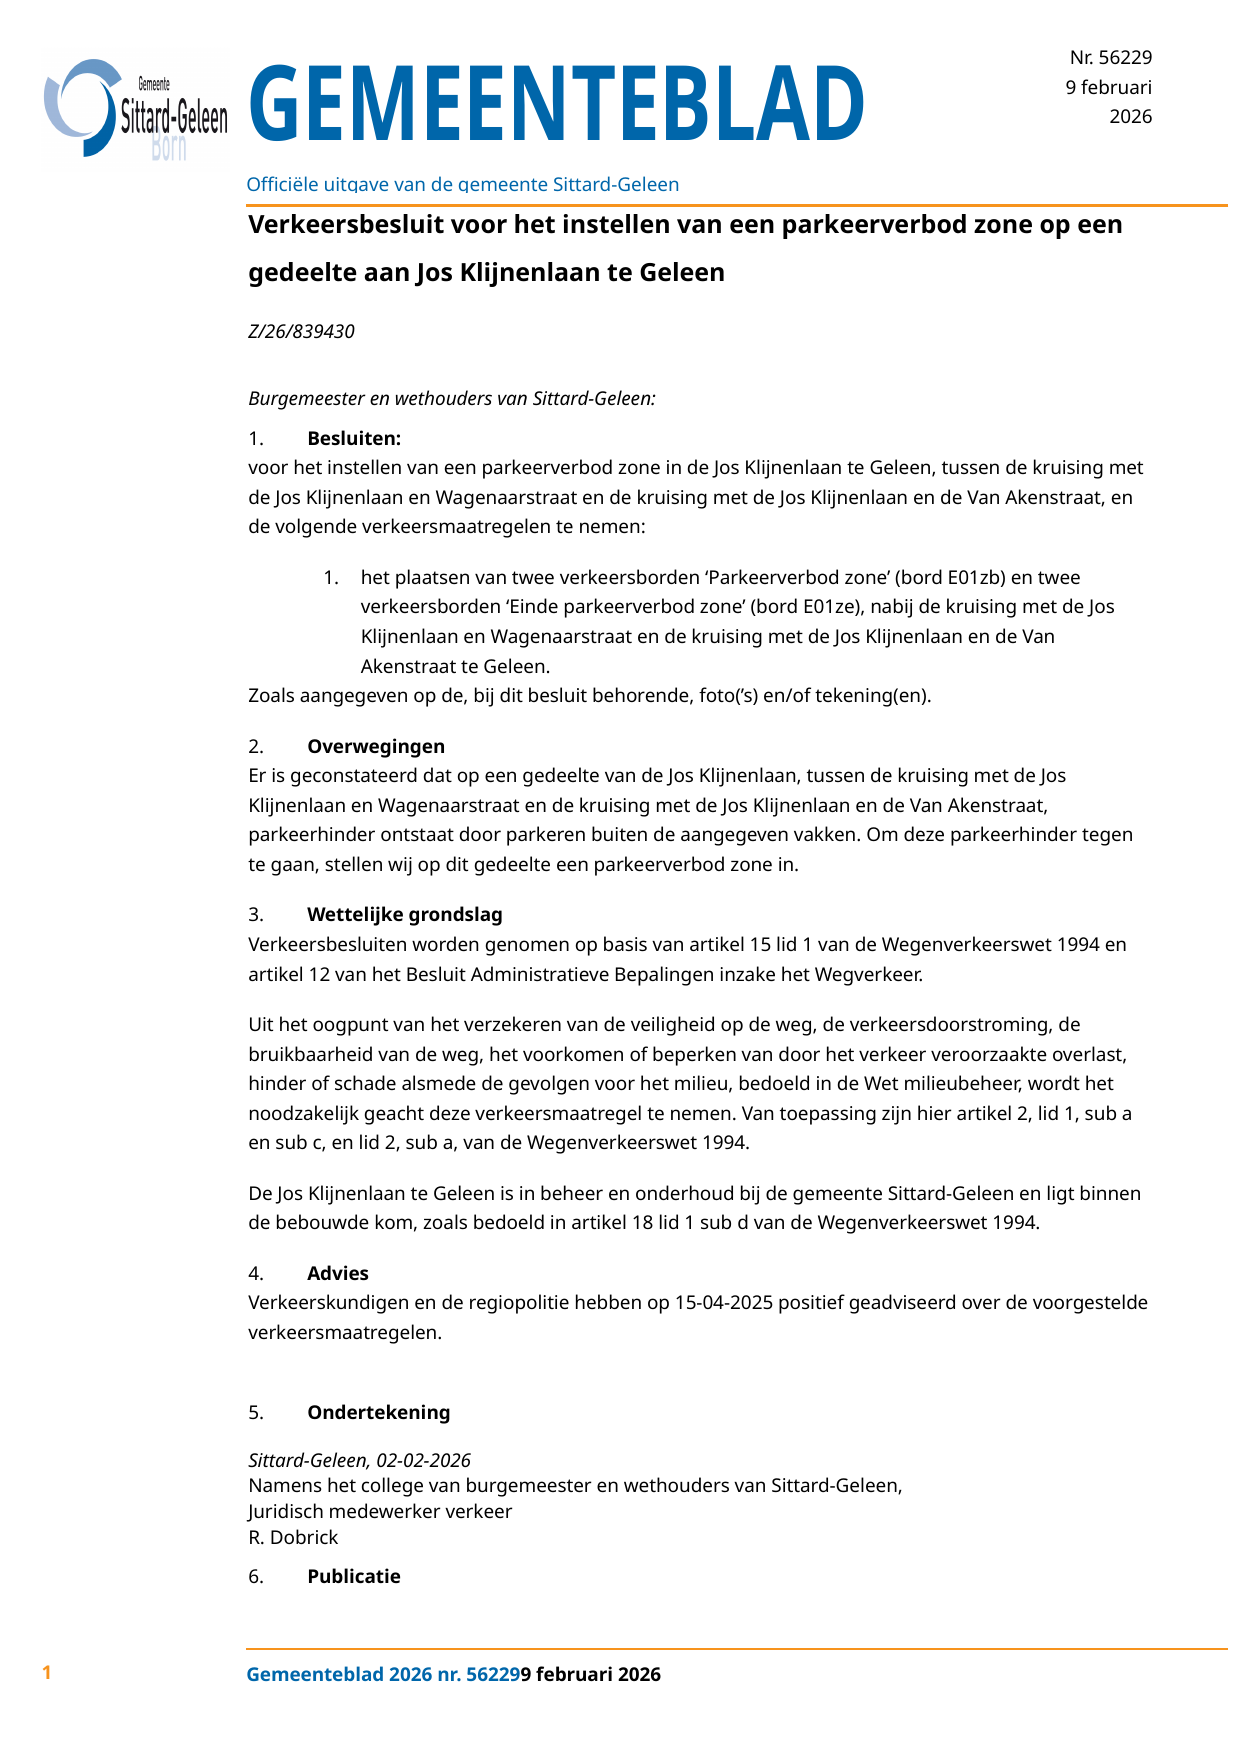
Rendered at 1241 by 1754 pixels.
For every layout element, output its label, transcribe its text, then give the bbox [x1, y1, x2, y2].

text Z/26/839430 [248, 318, 1152, 344]
text Verkeerskundigen en de regiopolitie hebben op 15-04-2025 positief geadviseerd over de voorgestelde verkeersmaatregelen. [248, 1289, 1152, 1345]
text voor het instellen van een parkeerverbod zone in de Jos Klijnenlaan te Geleen, tussen de kruising met de Jos Klijnenlaan en Wagenaarstraat en de kruising met de Jos Klijnenlaan en de Van Akenstraat, en de volgende verkeersmaatregelen te nemen: [248, 454, 1152, 539]
picture [41, 47, 231, 172]
text Verkeersbesluiten worden genomen op basis van artikel 15 lid 1 van de Wegenverkeerswet 1994 en artikel 12 van het Besluit Administratieve Bepalingen inzake het Wegverkeer. [248, 931, 1152, 986]
text Juridisch medewerker verkeer [248, 1498, 1152, 1524]
text Verkeersbesluit voor het instellen van een parkeerverbod zone op een gedeelte aan Jos Klijnenlaan te Geleen [248, 207, 1152, 288]
list het plaatsen van twee verkeersborden ‘Parkeerverbod zone’ (bord E01zb) en twee verkeersborden ‘Einde parkeerverbod zone’ (bord E01ze), nabij de kruising met de Jos Klijnenlaan en Wagenaarstraat en de kruising met de Jos Klijnenlaan en de Van Akenstraat te Geleen. [323, 564, 1152, 678]
text R. Dobrick [248, 1524, 1152, 1550]
text Uit het oogpunt van het verzekeren van de veiligheid op de weg, de verkeersdoorstroming, de bruikbaarheid van de weg, het voorkomen of beperken van door het verkeer veroorzaakte overlast, hinder of schade alsmede de gevolgen voor het milieu, bedoeld in de Wet milieubeheer, wordt het noodzakelijk geacht deze verkeersmaatregel te nemen. Van toepassing zijn hier artikel 2, lid 1, sub a en sub c, en lid 2, sub a, van de Wegenverkeerswet 1994. [248, 1011, 1152, 1155]
list Overwegingen [248, 733, 1152, 758]
text Namens het college van burgemeester en wethouders van Sittard-Geleen, [248, 1473, 1152, 1498]
text Burgemeester en wethouders van Sittard-Geleen: [248, 386, 1152, 411]
text Zoals aangegeven op de, bij dit besluit behorende, foto(’s) en/of tekening(en). [248, 682, 1152, 708]
list Besluiten: [248, 425, 1152, 451]
text Er is geconstateerd dat op een gedeelte van de Jos Klijnenlaan, tussen de kruising met de Jos Klijnenlaan en Wagenaarstraat en de kruising met de Jos Klijnenlaan en de Van Akenstraat, parkeerhinder ontstaat door parkeren buiten de aangegeven vakken. Om deze parkeerhinder tegen te gaan, stellen wij op dit gedeelte een parkeerverbod zone in. [248, 762, 1152, 877]
list Ondertekening [248, 1399, 1152, 1425]
list Wettelijke grondslag [248, 902, 1152, 927]
text De Jos Klijnenlaan te Geleen is in beheer en onderhoud bij de gemeente Sittard-Geleen en ligt binnen de bebouwde kom, zoals bedoeld in artikel 18 lid 1 sub d van de Wegenverkeerswet 1994. [248, 1180, 1152, 1235]
text Sittard-Geleen, 02-02-2026 [248, 1447, 1152, 1473]
list Advies [248, 1260, 1152, 1286]
list Publicatie [248, 1563, 1152, 1589]
